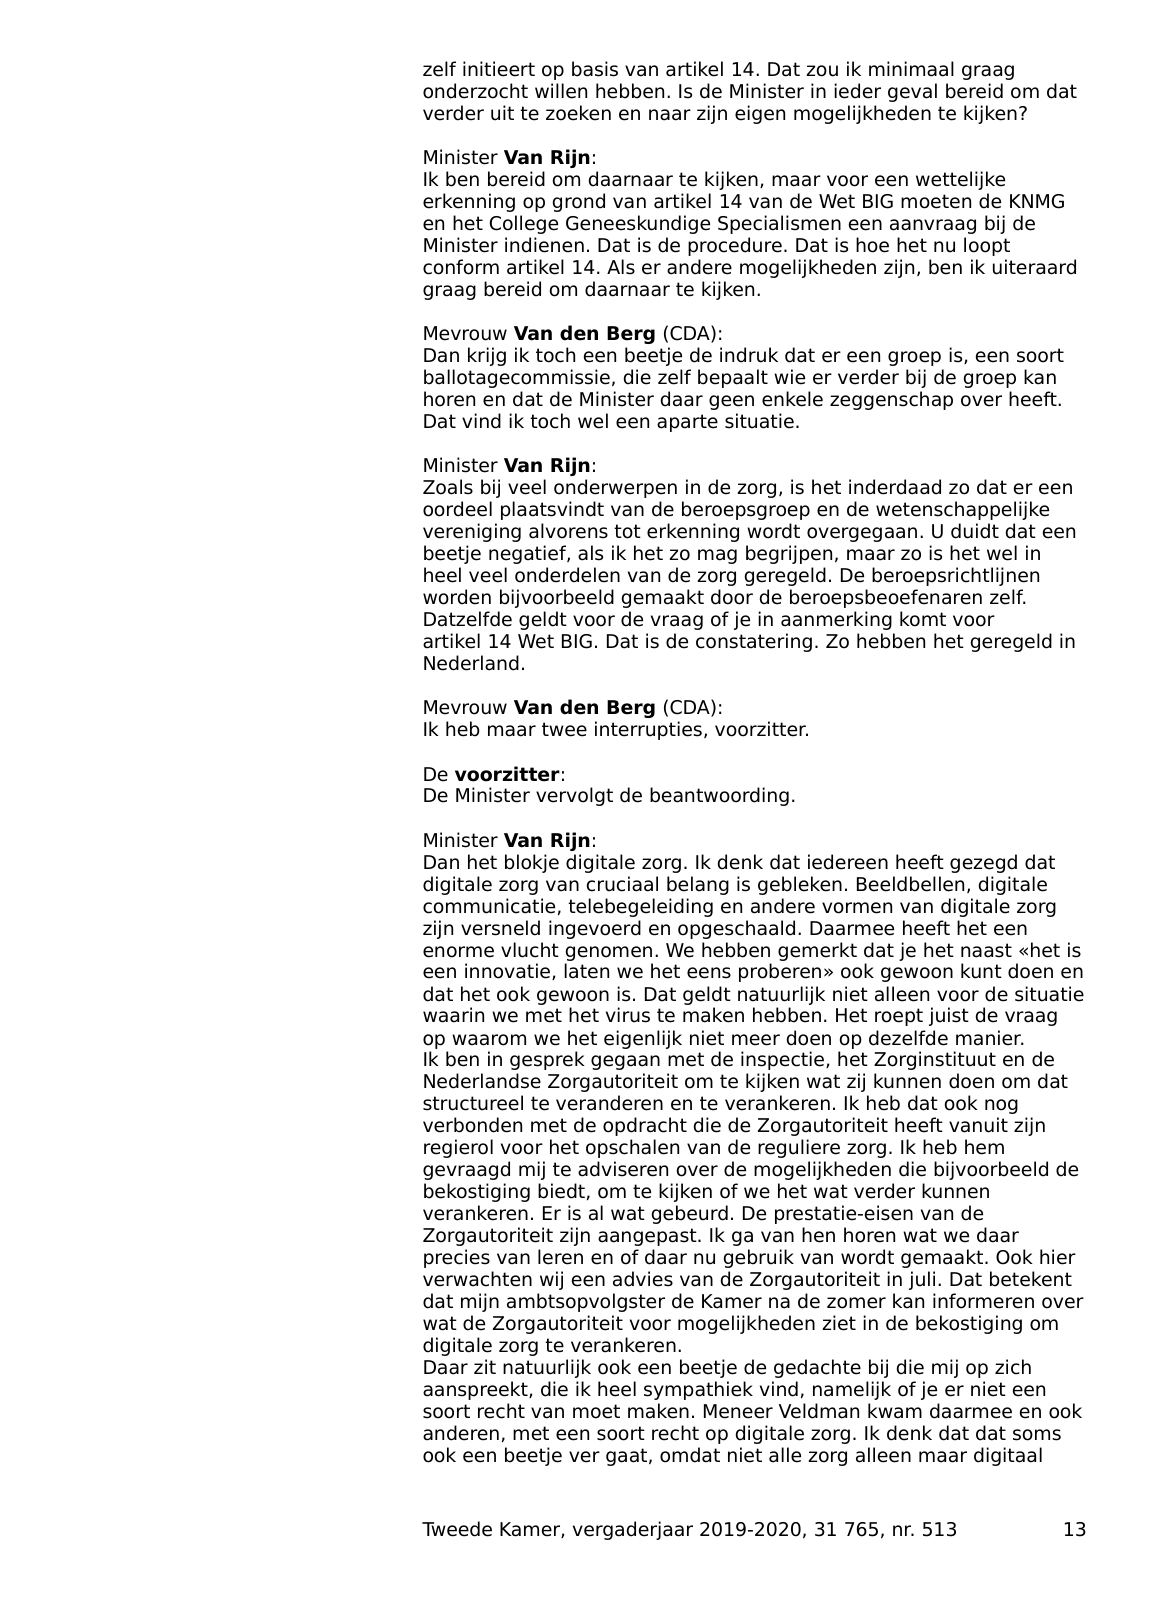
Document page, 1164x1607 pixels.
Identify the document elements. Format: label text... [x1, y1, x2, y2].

text Dan het blokje digitale zorg. Ik denk dat iedereen heeft gezegd dat digitale zorg van cruciaal belang is gebleken. Beeldbellen, digitale communicatie, telebegeleiding en andere vormen van digitale zorg zijn versneld ingevoerd en opgeschaald. Daarmee heeft het een enorme vlucht genomen. We hebben gemerkt dat je het naast «het is een innovatie, laten we het eens proberen» ook gewoon kunt doen en dat het ook gewoon is. Dat geldt natuurlijk niet alleen voor de situatie waarin we met het virus te maken hebben. Het roept juist de vraag op waarom we het eigenlijk niet meer doen op dezelfde manier. [422, 852, 1087, 1049]
text Ik ben in gesprek gegaan met de inspectie, het Zorginstituut en de Nederlandse Zorgautoriteit om te kijken wat zij kunnen doen om dat structureel te veranderen en te verankeren. Ik heb dat ook nog verbonden met de opdracht die de Zorgautoriteit heeft vanuit zijn regierol voor het opschalen van de reguliere zorg. Ik heb hem gevraagd mij te adviseren over de mogelijkheden die bijvoorbeeld de bekostiging biedt, om te kijken of we het wat verder kunnen verankeren. Er is al wat gebeurd. De prestatie-eisen van de Zorgautoriteit zijn aangepast. Ik ga van hen horen wat we daar precies van leren en of daar nu gebruik van wordt gemaakt. Ook hier verwachten wij een advies van de Zorgautoriteit in juli. Dat betekent dat mijn ambtsopvolgster de Kamer na de zomer kan informeren over wat de Zorgautoriteit voor mogelijkheden ziet in de bekostiging om digitale zorg te verankeren. [422, 1049, 1087, 1357]
text Mevrouw Van den Berg (CDA): [422, 697, 1087, 719]
text Ik ben bereid om daarnaar te kijken, maar voor een wettelijke erkenning op grond van artikel 14 van de Wet BIG moeten de KNMG en het College Geneeskundige Specialismen een aanvraag bij de Minister indienen. Dat is de procedure. Dat is hoe het nu loopt conform artikel 14. Als er andere mogelijkheden zijn, ben ik uiteraard graag bereid om daarnaar te kijken. [422, 169, 1087, 301]
text Minister Van Rijn: [422, 147, 1087, 169]
text Minister Van Rijn: [422, 829, 1087, 852]
text Ik heb maar twee interrupties, voorzitter. [422, 719, 1087, 741]
text Minister Van Rijn: [422, 455, 1087, 477]
text Mevrouw Van den Berg (CDA): [422, 323, 1087, 345]
text Zoals bij veel onderwerpen in de zorg, is het inderdaad zo dat er een oordeel plaatsvindt van de beroepsgroep en de wetenschappelijke vereniging alvorens tot erkenning wordt overgegaan. U duidt dat een beetje negatief, als ik het zo mag begrijpen, maar zo is het wel in heel veel onderdelen van de zorg geregeld. De beroepsrichtlijnen worden bijvoorbeeld gemaakt door de beroepsbeoefenaren zelf. Datzelfde geldt voor de vraag of je in aanmerking komt voor artikel 14 Wet BIG. Dat is de constatering. Zo hebben het geregeld in Nederland. [422, 477, 1087, 675]
text Daar zit natuurlijk ook een beetje de gedachte bij die mij op zich aanspreekt, die ik heel sympathiek vind, namelijk of je er niet een soort recht van moet maken. Meneer Veldman kwam daarmee en ook anderen, met een soort recht op digitale zorg. Ik denk dat dat soms ook een beetje ver gaat, omdat niet alle zorg alleen maar digitaal [422, 1357, 1087, 1467]
text zelf initieert op basis van artikel 14. Dat zou ik minimaal graag onderzocht willen hebben. Is de Minister in ieder geval bereid om dat verder uit te zoeken en naar zijn eigen mogelijkheden te kijken? [422, 59, 1087, 125]
text De Minister vervolgt de beantwoording. [422, 785, 1087, 807]
text Dan krijg ik toch een beetje de indruk dat er een groep is, een soort ballotagecommissie, die zelf bepaalt wie er verder bij de groep kan horen en dat de Minister daar geen enkele zeggenschap over heeft. Dat vind ik toch wel een aparte situatie. [422, 345, 1087, 433]
text De voorzitter: [422, 763, 1087, 785]
